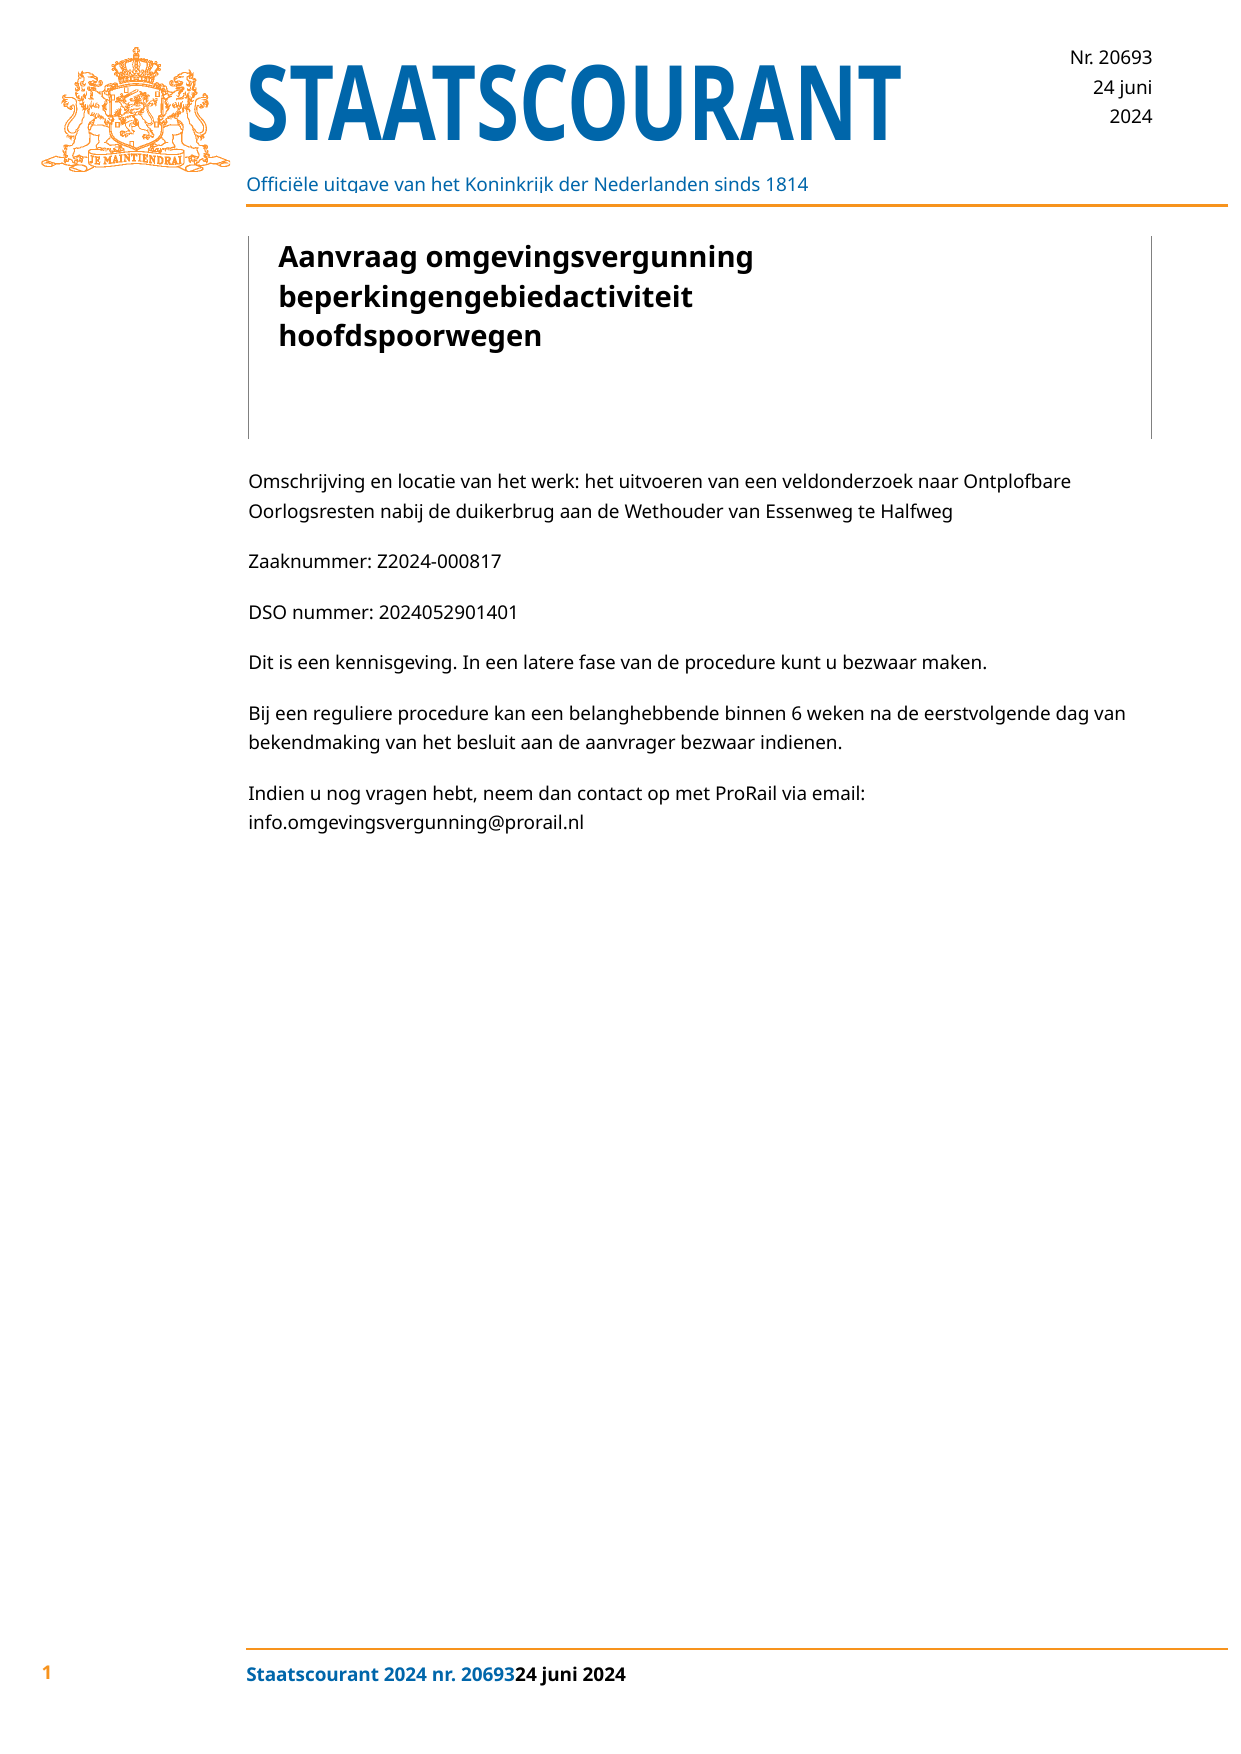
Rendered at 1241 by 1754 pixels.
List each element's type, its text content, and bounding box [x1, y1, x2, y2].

text Omschrijving en locatie van het werk: het uitvoeren van een veldonderzoek naar Ontplofbare Oorlogsresten nabij de duikerbrug aan de Wethouder van Essenweg te Halfweg [248, 469, 1152, 524]
table_header [850, 236, 912, 413]
table_header [850, 414, 1151, 439]
picture [41, 47, 231, 172]
text Bij een reguliere procedure kan een belanghebbende binnen 6 weken na de eerstvolgende dag van bekendmaking van het besluit aan de aanvrager bezwaar indienen. [248, 700, 1152, 755]
text Indien u nog vragen hebt, neem dan contact op met ProRail via email: info.omgevingsvergunning@prorail.nl [248, 780, 1152, 835]
text Dit is een kennisgeving. In een latere fase van de procedure kunt u bezwaar maken. [248, 649, 1152, 675]
text DSO nummer: 2024052901401 [248, 599, 1152, 625]
picture [912, 236, 1090, 414]
table_header [1090, 236, 1151, 413]
text Zaaknummer: Z2024-000817 [248, 549, 1152, 574]
table_header Aanvraag omgevingsvergunning beperkingengebiedactiviteit hoofdspoorwegen [249, 236, 850, 439]
